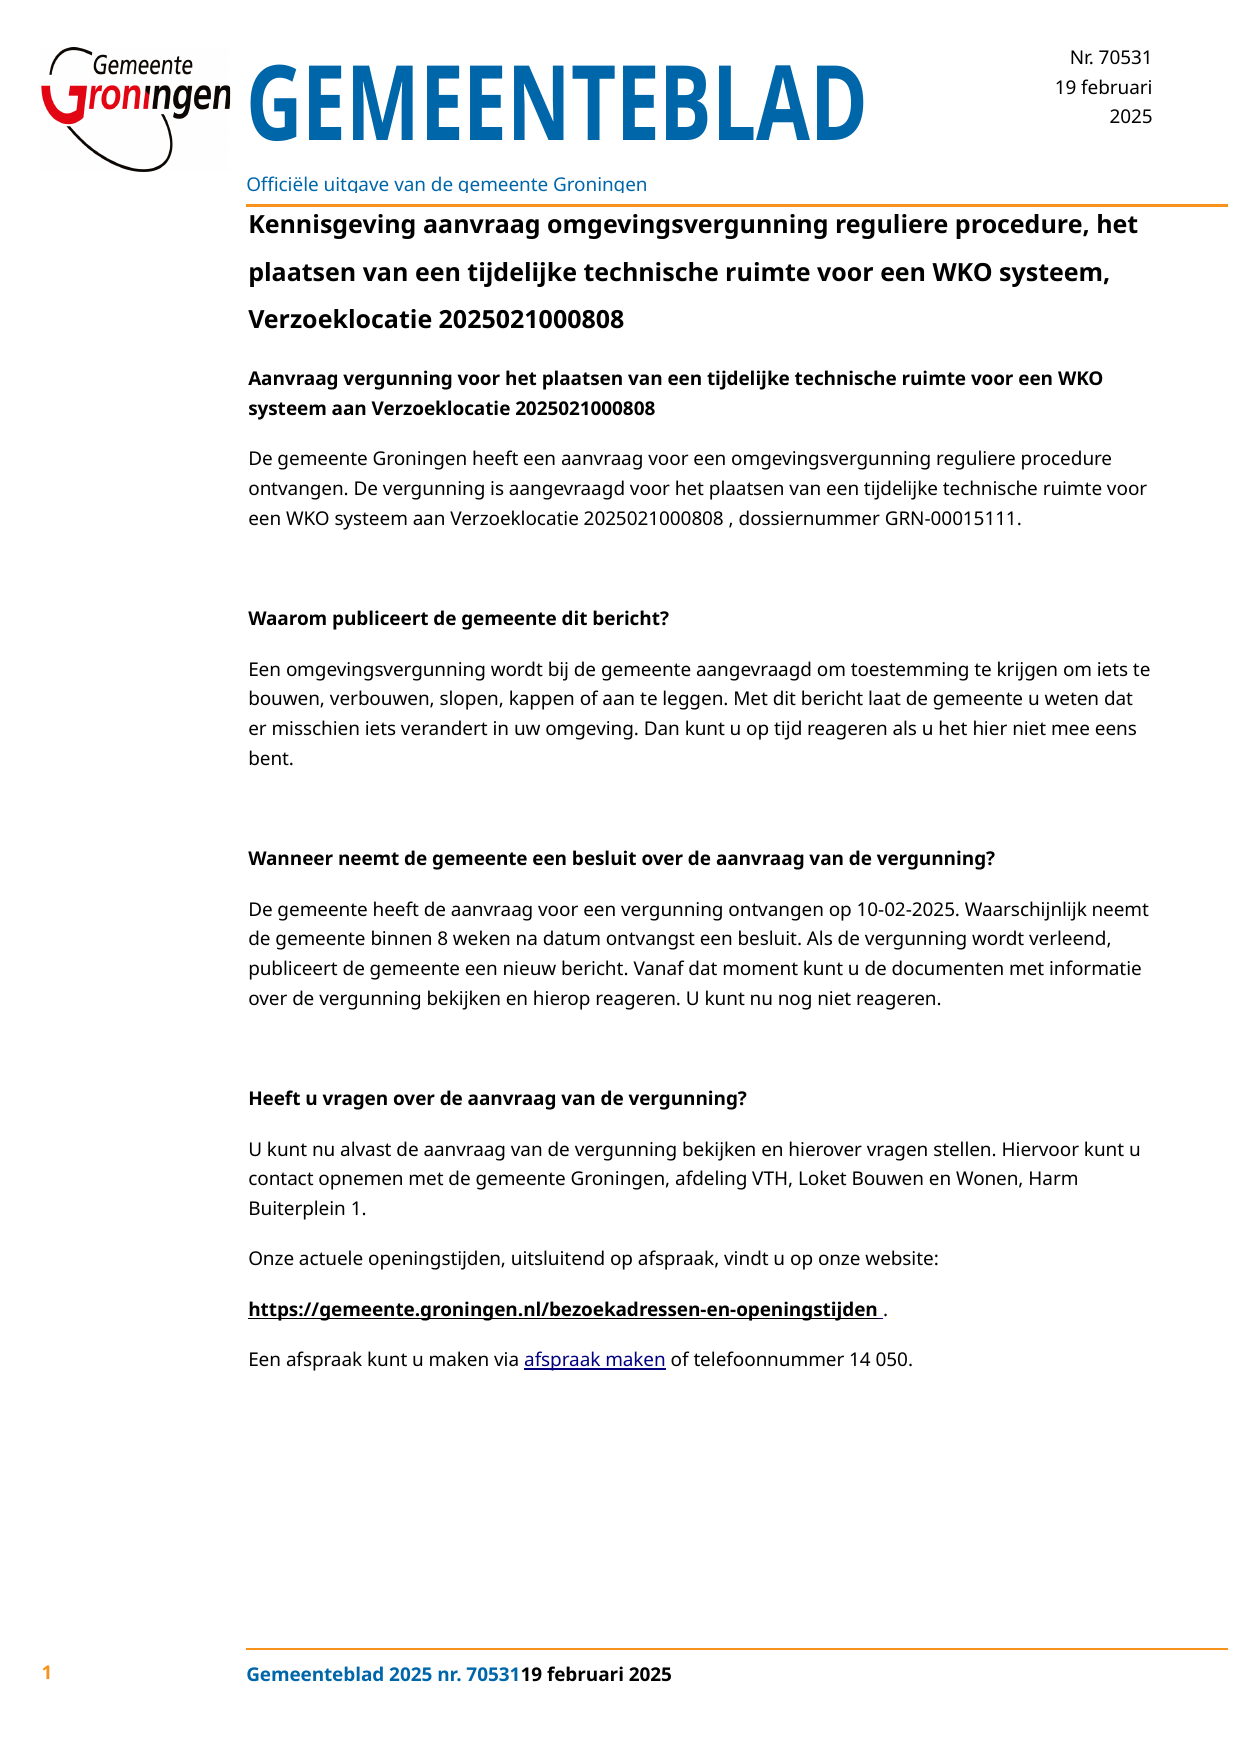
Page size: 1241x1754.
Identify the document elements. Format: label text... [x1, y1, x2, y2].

text https://gemeente.groningen.nl/bezoekadressen-en-openingstijden . [248, 1296, 1152, 1322]
text Heeft u vragen over de aanvraag van de vergunning? [248, 1086, 1152, 1111]
text Een afspraak kunt u maken via afspraak maken of telefoonnummer 14 050. [248, 1346, 1152, 1372]
text De gemeente heeft de aanvraag voor een vergunning ontvangen op 10-02-2025. Waarschijnlijk neemt de gemeente binnen 8 weken na datum ontvangst een besluit. Als de vergunning wordt verleend, publiceert de gemeente een nieuw bericht. Vanaf dat moment kunt u de documenten met informatie over de vergunning bekijken en hierop reageren. U kunt nu nog niet reageren. [248, 896, 1152, 1010]
text Aanvraag vergunning voor het plaatsen van een tijdelijke technische ruimte voor een WKO systeem aan Verzoeklocatie 2025021000808 [248, 366, 1152, 421]
text Kennisgeving aanvraag omgevingsvergunning reguliere procedure, het plaatsen van een tijdelijke technische ruimte voor een WKO systeem, Verzoeklocatie 2025021000808 [248, 207, 1152, 336]
text De gemeente Groningen heeft een aanvraag voor een omgevingsvergunning reguliere procedure ontvangen. De vergunning is aangevraagd voor het plaatsen van een tijdelijke technische ruimte voor een WKO systeem aan Verzoeklocatie 2025021000808 , dossiernummer GRN-00015111. [248, 446, 1152, 530]
text Een omgevingsvergunning wordt bij de gemeente aangevraagd om toestemming te krijgen om iets te bouwen, verbouwen, slopen, kappen of aan te leggen. Met dit bericht laat de gemeente u weten dat er misschien iets verandert in uw omgeving. Dan kunt u op tijd reageren als u het hier niet mee eens bent. [248, 656, 1152, 770]
text Waarom publiceert de gemeente dit bericht? [248, 606, 1152, 631]
text Onze actuele openingstijden, uitsluitend op afspraak, vindt u op onze website: [248, 1246, 1152, 1271]
text U kunt nu alvast de aanvraag van de vergunning bekijken en hierover vragen stellen. Hiervoor kunt u contact opnemen met de gemeente Groningen, afdeling VTH, Loket Bouwen en Wonen, Harm Buiterplein 1. [248, 1136, 1152, 1221]
text Wanneer neemt de gemeente een besluit over de aanvraag van de vergunning? [248, 846, 1152, 871]
picture [41, 47, 231, 172]
